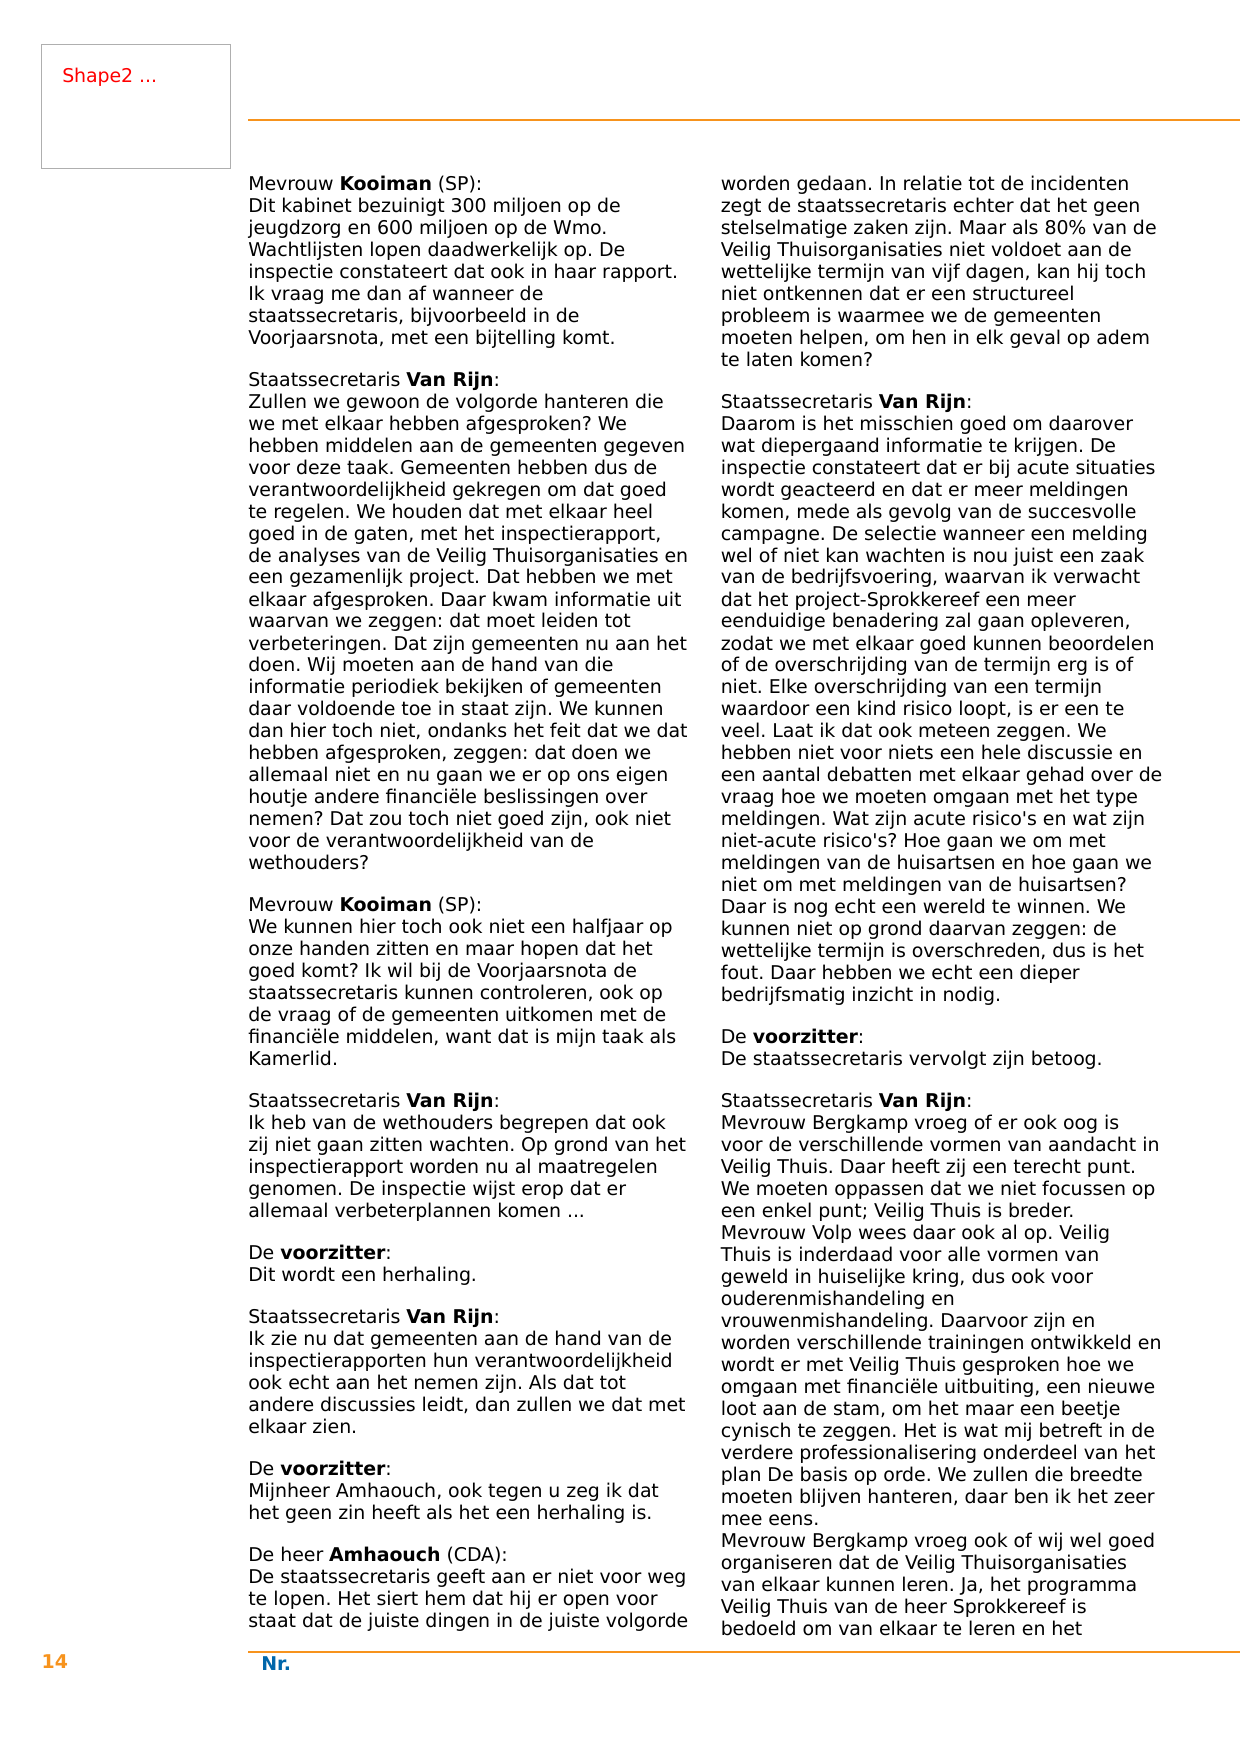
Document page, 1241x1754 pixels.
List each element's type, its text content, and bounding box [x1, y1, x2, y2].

text Mevrouw Kooiman (SP): [248, 894, 691, 916]
text worden gedaan. In relatie tot de incidenten zegt de staatssecretaris echter dat het geen stelselmatige zaken zijn. Maar als 80% van de Veilig Thuisorganisaties niet voldoet aan de wettelijke termijn van vijf dagen, kan hij toch niet ontkennen dat er een structureel probleem is waarmee we de gemeenten moeten helpen, om hen in elk geval op adem te laten komen? [721, 173, 1163, 371]
text Zullen we gewoon de volgorde hanteren die we met elkaar hebben afgesproken? We hebben middelen aan de gemeenten gegeven voor deze taak. Gemeenten hebben dus de verantwoordelijkheid gekregen om dat goed te regelen. We houden dat met elkaar heel goed in de gaten, met het inspectierapport, de analyses van de Veilig Thuisorganisaties en een gezamenlijk project. Dat hebben we met elkaar afgesproken. Daar kwam informatie uit waarvan we zeggen: dat moet leiden tot verbeteringen. Dat zijn gemeenten nu aan het doen. Wij moeten aan de hand van die informatie periodiek bekijken of gemeenten daar voldoende toe in staat zijn. We kunnen dan hier toch niet, ondanks het feit dat we dat hebben afgesproken, zeggen: dat doen we allemaal niet en nu gaan we er op ons eigen houtje andere financiële beslissingen over nemen? Dat zou toch niet goed zijn, ook niet voor de verantwoordelijkheid van de wethouders? [248, 391, 691, 874]
text Staatssecretaris Van Rijn: [248, 1090, 691, 1112]
text Dit wordt een herhaling. [248, 1264, 691, 1286]
text We kunnen hier toch ook niet een halfjaar op onze handen zitten en maar hopen dat het goed komt? Ik wil bij de Voorjaarsnota de staatssecretaris kunnen controleren, ook op de vraag of de gemeenten uitkomen met de financiële middelen, want dat is mijn taak als Kamerlid. [248, 916, 691, 1070]
text Mijnheer Amhaouch, ook tegen u zeg ik dat het geen zin heeft als het een herhaling is. [248, 1480, 691, 1524]
text Staatssecretaris Van Rijn: [721, 1090, 1163, 1112]
text Staatssecretaris Van Rijn: [721, 391, 1163, 413]
text Mevrouw Bergkamp vroeg of er ook oog is voor de verschillende vormen van aandacht in Veilig Thuis. Daar heeft zij een terecht punt. We moeten oppassen dat we niet focussen op een enkel punt; Veilig Thuis is breder. Mevrouw Volp wees daar ook al op. Veilig Thuis is inderdaad voor alle vormen van geweld in huiselijke kring, dus ook voor ouderenmishandeling en vrouwenmishandeling. Daarvoor zijn en worden verschillende trainingen ontwikkeld en wordt er met Veilig Thuis gesproken hoe we omgaan met financiële uitbuiting, een nieuwe loot aan de stam, om het maar een beetje cynisch te zeggen. Het is wat mij betreft in de verdere professionalisering onderdeel van het plan De basis op orde. We zullen die breedte moeten blijven hanteren, daar ben ik het zeer mee eens. [721, 1112, 1163, 1529]
text De voorzitter: [248, 1242, 691, 1264]
text De voorzitter: [248, 1458, 691, 1480]
text Mevrouw Bergkamp vroeg ook of wij wel goed organiseren dat de Veilig Thuisorganisaties van elkaar kunnen leren. Ja, het programma Veilig Thuis van de heer Sprokkereef is bedoeld om van elkaar te leren en het [721, 1529, 1163, 1639]
text De voorzitter: [721, 1026, 1163, 1048]
text Mevrouw Kooiman (SP): [248, 173, 691, 195]
text Dit kabinet bezuinigt 300 miljoen op de jeugdzorg en 600 miljoen op de Wmo. Wachtlijsten lopen daadwerkelijk op. De inspectie constateert dat ook in haar rapport. Ik vraag me dan af wanneer de staatssecretaris, bijvoorbeeld in de Voorjaarsnota, met een bijtelling komt. [248, 195, 691, 349]
text Staatssecretaris Van Rijn: [248, 369, 691, 391]
text Ik heb van de wethouders begrepen dat ook zij niet gaan zitten wachten. Op grond van het inspectierapport worden nu al maatregelen genomen. De inspectie wijst erop dat er allemaal verbeterplannen komen ... [248, 1112, 691, 1222]
text De staatssecretaris vervolgt zijn betoog. [721, 1048, 1163, 1070]
text Staatssecretaris Van Rijn: [248, 1306, 691, 1328]
text Ik zie nu dat gemeenten aan de hand van de inspectierapporten hun verantwoordelijkheid ook echt aan het nemen zijn. Als dat tot andere discussies leidt, dan zullen we dat met elkaar zien. [248, 1328, 691, 1438]
text Daarom is het misschien goed om daarover wat diepergaand informatie te krijgen. De inspectie constateert dat er bij acute situaties wordt geacteerd en dat er meer meldingen komen, mede als gevolg van de succesvolle campagne. De selectie wanneer een melding wel of niet kan wachten is nou juist een zaak van de bedrijfsvoering, waarvan ik verwacht dat het project-Sprokkereef een meer eenduidige benadering zal gaan opleveren, zodat we met elkaar goed kunnen beoordelen of de overschrijding van de termijn erg is of niet. Elke overschrijding van een termijn waardoor een kind risico loopt, is er een te veel. Laat ik dat ook meteen zeggen. We hebben niet voor niets een hele discussie en een aantal debatten met elkaar gehad over de vraag hoe we moeten omgaan met het type meldingen. Wat zijn acute risico's en wat zijn niet-acute risico's? Hoe gaan we om met meldingen van de huisartsen en hoe gaan we niet om met meldingen van de huisartsen? Daar is nog echt een wereld te winnen. We kunnen niet op grond daarvan zeggen: de wettelijke termijn is overschreden, dus is het fout. Daar hebben we echt een dieper bedrijfsmatig inzicht in nodig. [721, 413, 1163, 1006]
text De heer Amhaouch (CDA): [248, 1544, 691, 1566]
text De staatssecretaris geeft aan er niet voor weg te lopen. Het siert hem dat hij er open voor staat dat de juiste dingen in de juiste volgorde [248, 1566, 691, 1632]
